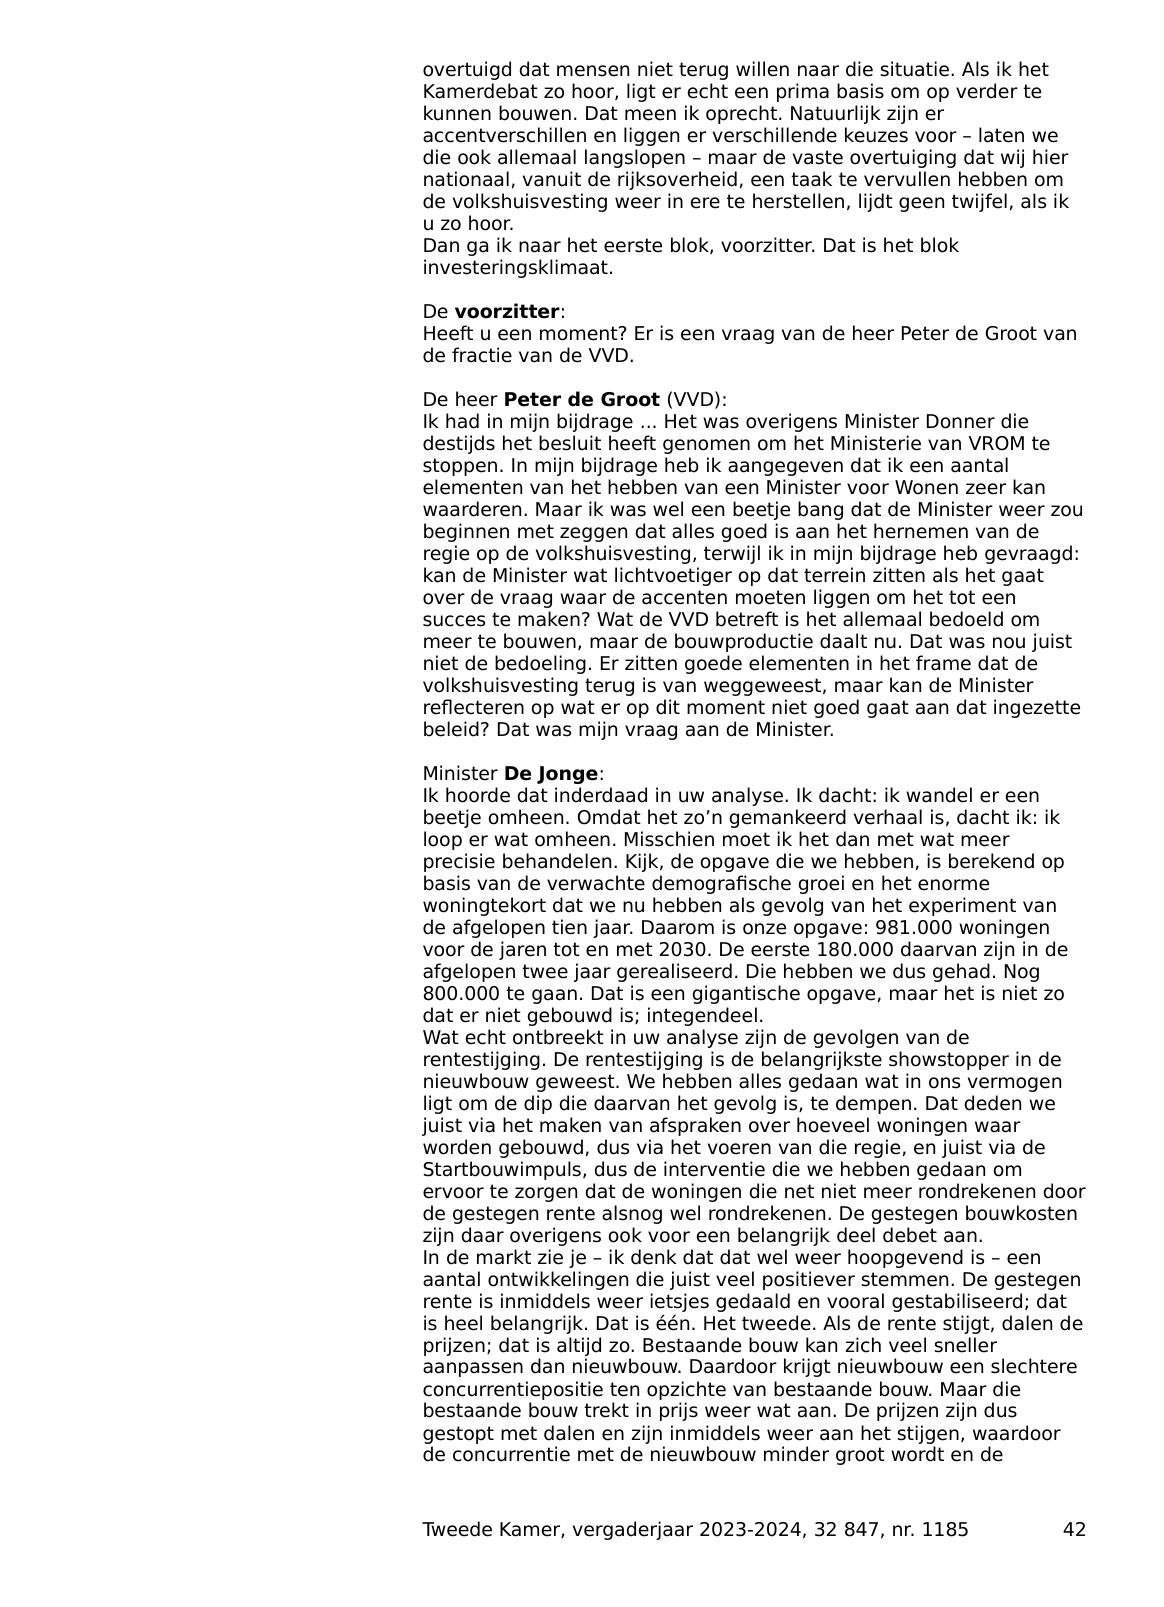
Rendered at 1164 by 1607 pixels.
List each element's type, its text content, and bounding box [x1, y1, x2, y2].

text In de markt zie je – ik denk dat dat wel weer hoopgevend is – een aantal ontwikkelingen die juist veel positiever stemmen. De gestegen rente is inmiddels weer ietsjes gedaald en vooral gestabiliseerd; dat is heel belangrijk. Dat is één. Het tweede. Als de rente stijgt, dalen de prijzen; dat is altijd zo. Bestaande bouw kan zich veel sneller aanpassen dan nieuwbouw. Daardoor krijgt nieuwbouw een slechtere concurrentiepositie ten opzichte van bestaande bouw. Maar die bestaande bouw trekt in prijs weer wat aan. De prijzen zijn dus gestopt met dalen en zijn inmiddels weer aan het stijgen, waardoor de concurrentie met de nieuwbouw minder groot wordt en de [422, 1247, 1087, 1466]
text overtuigd dat mensen niet terug willen naar die situatie. Als ik het Kamerdebat zo hoor, ligt er echt een prima basis om op verder te kunnen bouwen. Dat meen ik oprecht. Natuurlijk zijn er accentverschillen en liggen er verschillende keuzes voor – laten we die ook allemaal langslopen – maar de vaste overtuiging dat wij hier nationaal, vanuit de rijksoverheid, een taak te vervullen hebben om de volkshuisvesting weer in ere te herstellen, lijdt geen twijfel, als ik u zo hoor. [422, 59, 1087, 235]
text Heeft u een moment? Er is een vraag van de heer Peter de Groot van de fractie van de VVD. [422, 323, 1087, 367]
text De heer Peter de Groot (VVD): [422, 389, 1087, 411]
text Ik hoorde dat inderdaad in uw analyse. Ik dacht: ik wandel er een beetje omheen. Omdat het zo’n gemankeerd verhaal is, dacht ik: ik loop er wat omheen. Misschien moet ik het dan met wat meer precisie behandelen. Kijk, de opgave die we hebben, is berekend op basis van de verwachte demografische groei en het enorme woningtekort dat we nu hebben als gevolg van het experiment van de afgelopen tien jaar. Daarom is onze opgave: 981.000 woningen voor de jaren tot en met 2030. De eerste 180.000 daarvan zijn in de afgelopen twee jaar gerealiseerd. Die hebben we dus gehad. Nog 800.000 te gaan. Dat is een gigantische opgave, maar het is niet zo dat er niet gebouwd is; integendeel. [422, 785, 1087, 1027]
text Ik had in mijn bijdrage ... Het was overigens Minister Donner die destijds het besluit heeft genomen om het Ministerie van VROM te stoppen. In mijn bijdrage heb ik aangegeven dat ik een aantal elementen van het hebben van een Minister voor Wonen zeer kan waarderen. Maar ik was wel een beetje bang dat de Minister weer zou beginnen met zeggen dat alles goed is aan het hernemen van de regie op de volkshuisvesting, terwijl ik in mijn bijdrage heb gevraagd: kan de Minister wat lichtvoetiger op dat terrein zitten als het gaat over de vraag waar de accenten moeten liggen om het tot een succes te maken? Wat de VVD betreft is het allemaal bedoeld om meer te bouwen, maar de bouwproductie daalt nu. Dat was nou juist niet de bedoeling. Er zitten goede elementen in het frame dat de volkshuisvesting terug is van weggeweest, maar kan de Minister reflecteren op wat er op dit moment niet goed gaat aan dat ingezette beleid? Dat was mijn vraag aan de Minister. [422, 411, 1087, 741]
text Minister De Jonge: [422, 763, 1087, 785]
text De voorzitter: [422, 301, 1087, 323]
text Dan ga ik naar het eerste blok, voorzitter. Dat is het blok investeringsklimaat. [422, 235, 1087, 279]
text Wat echt ontbreekt in uw analyse zijn de gevolgen van de rentestijging. De rentestijging is de belangrijkste showstopper in de nieuwbouw geweest. We hebben alles gedaan wat in ons vermogen ligt om de dip die daarvan het gevolg is, te dempen. Dat deden we juist via het maken van afspraken over hoeveel woningen waar worden gebouwd, dus via het voeren van die regie, en juist via de Startbouwimpuls, dus de interventie die we hebben gedaan om ervoor te zorgen dat de woningen die net niet meer rondrekenen door de gestegen rente alsnog wel rondrekenen. De gestegen bouwkosten zijn daar overigens ook voor een belangrijk deel debet aan. [422, 1027, 1087, 1247]
